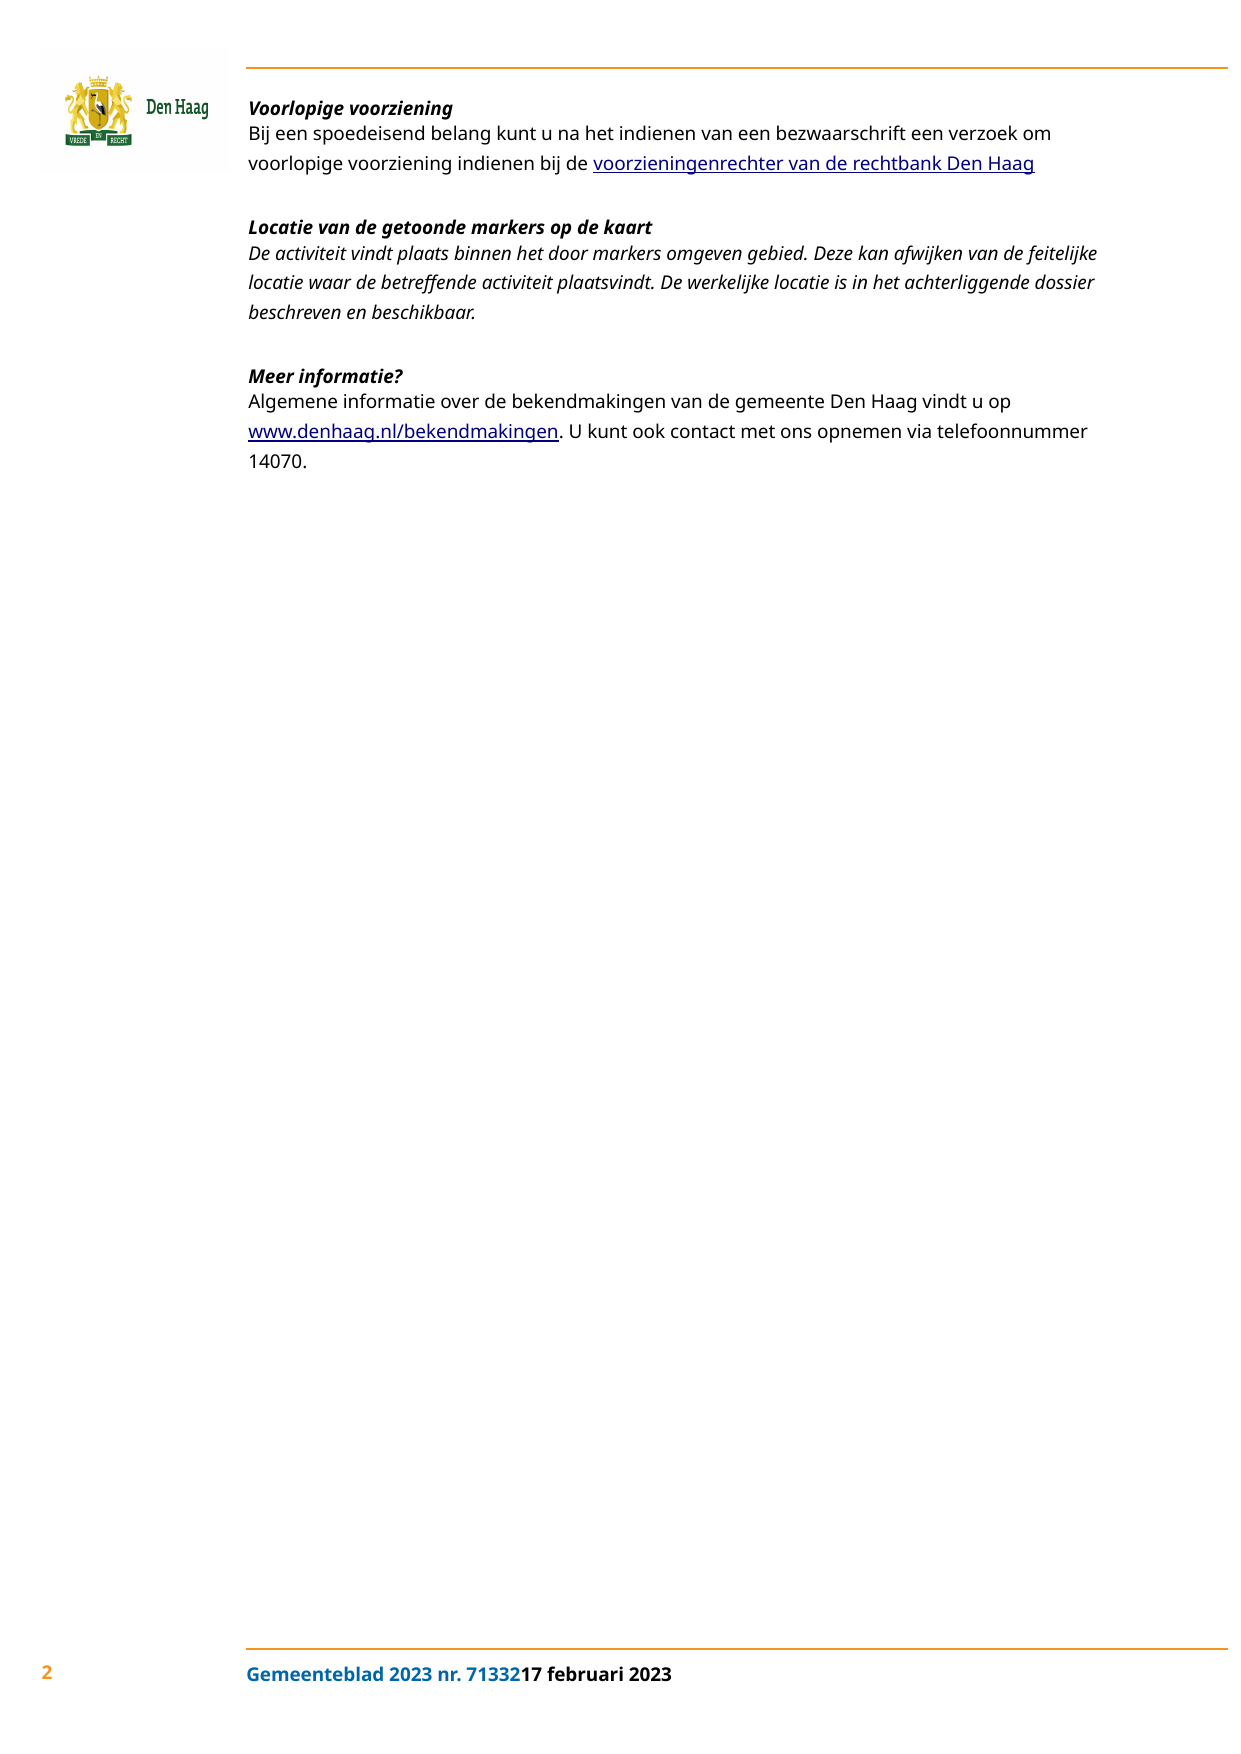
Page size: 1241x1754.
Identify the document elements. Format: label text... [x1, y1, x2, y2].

text Voorlopige voorziening [248, 95, 1152, 121]
text Algemene informatie over de bekendmakingen van de gemeente Den Haag vindt u op www.denhaag.nl/bekendmakingen. U kunt ook contact met ons opnemen via telefoonnummer 14070. [248, 389, 1152, 473]
picture [41, 47, 231, 172]
text Locatie van de getoonde markers op de kaart [248, 214, 1152, 240]
text Meer informatie? [248, 363, 1152, 389]
text De activiteit vindt plaats binnen het door markers omgeven gebied. Deze kan afwijken van de feitelijke locatie waar de betreffende activiteit plaatsvindt. De werkelijke locatie is in het achterliggende dossier beschreven en beschikbaar. [248, 240, 1152, 325]
text Bij een spoedeisend belang kunt u na het indienen van een bezwaarschrift een verzoek om voorlopige voorziening indienen bij de voorzieningenrechter van de rechtbank Den Haag [248, 121, 1152, 176]
